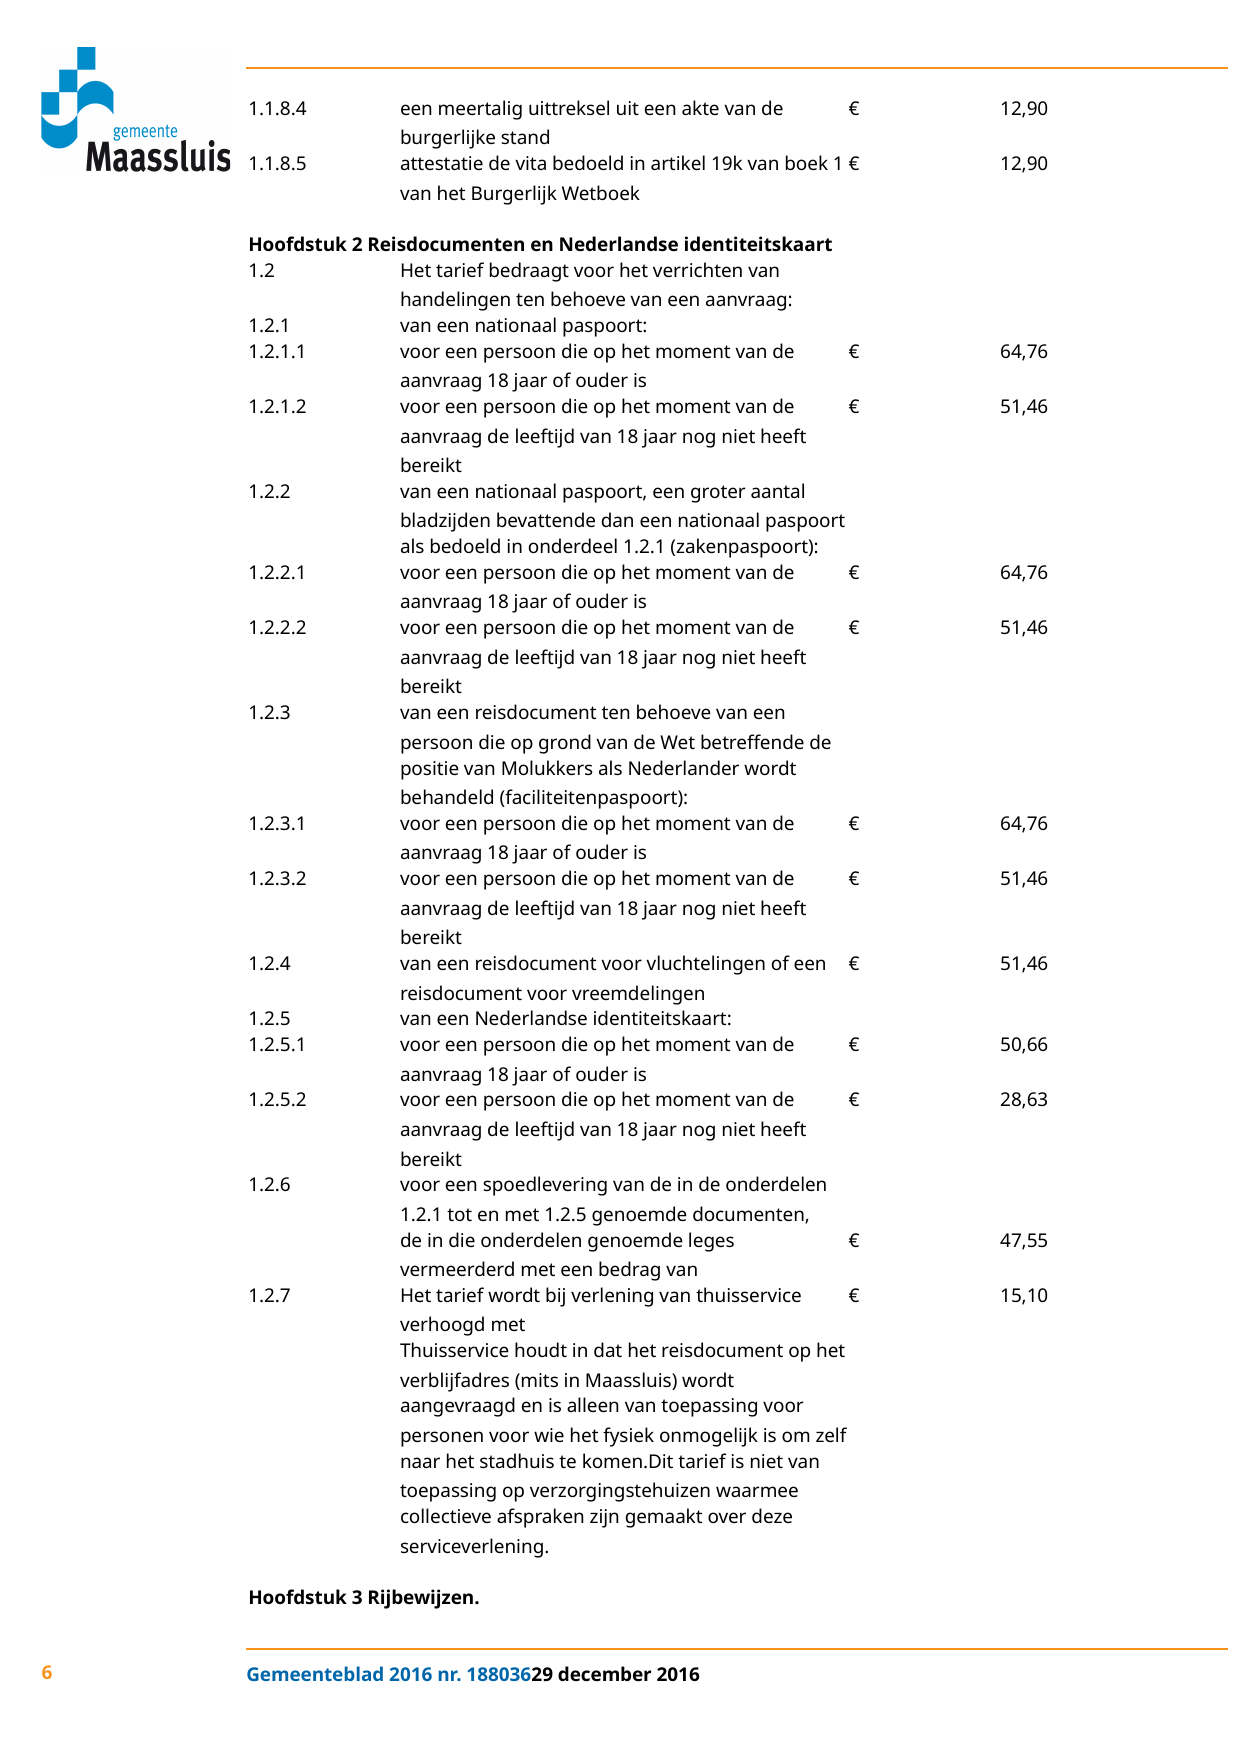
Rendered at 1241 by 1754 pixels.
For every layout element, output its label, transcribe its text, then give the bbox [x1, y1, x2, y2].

table_cell 1.2.5 [248, 1006, 400, 1031]
table_cell aangevraagd en is alleen van toepassing voor personen voor wie het fysiek onmogelijk is om zelf [400, 1393, 848, 1448]
table_cell [248, 1393, 400, 1448]
table_cell 1.2.6 [248, 1171, 400, 1227]
table_cell van een reisdocument ten behoeve van een persoon die op grond van de Wet betreffende de [400, 699, 848, 755]
table_cell € [848, 1227, 1000, 1282]
table_cell [1000, 1338, 1152, 1393]
table_cell Het tarief wordt bij verlening van thuisservice verhoogd met [400, 1282, 848, 1337]
table_cell 1.1.8.4 [248, 95, 400, 150]
table_cell [848, 257, 1000, 312]
table_cell € [848, 950, 1000, 1006]
table_cell 1.2.2.1 [248, 559, 400, 614]
table_cell 1.2.2.2 [248, 615, 400, 699]
table_cell € [848, 338, 1000, 393]
table_cell voor een persoon die op het moment van de aanvraag de leeftijd van 18 jaar nog niet heeft bereikt [400, 393, 848, 478]
table_cell € [848, 1087, 1000, 1171]
table_cell 12,90 [1000, 150, 1152, 205]
table_cell voor een persoon die op het moment van de aanvraag 18 jaar of ouder is [400, 338, 848, 393]
table_cell [248, 1227, 400, 1282]
table_cell [248, 1503, 400, 1559]
table_cell 1.2.1.1 [248, 338, 400, 393]
table_cell [848, 1006, 1000, 1031]
table_cell [1000, 1448, 1152, 1503]
table_cell Hoofdstuk 2 Reisdocumenten en Nederlandse identiteitskaart [248, 231, 848, 257]
table_cell 1.2.7 [248, 1282, 400, 1337]
table_cell [248, 534, 400, 559]
table_cell 1.2.4 [248, 950, 400, 1006]
table_cell positie van Molukkers als Nederlander wordt behandeld (faciliteitenpaspoort): [400, 755, 848, 810]
table_cell [1000, 1171, 1152, 1227]
table_cell Hoofdstuk 3 Rijbewijzen. [248, 1584, 848, 1610]
table_cell [1000, 205, 1152, 231]
table_cell [248, 1559, 400, 1584]
table_cell een meertalig uittreksel uit een akte van de burgerlijke stand [400, 95, 848, 150]
table_cell € [848, 1031, 1000, 1087]
table_cell [1000, 534, 1152, 559]
table_cell [848, 1338, 1000, 1393]
table_cell 51,46 [1000, 393, 1152, 478]
table_cell [1000, 1559, 1152, 1584]
table_cell 1.2.3.1 [248, 810, 400, 865]
table_cell [848, 312, 1000, 338]
table_cell voor een persoon die op het moment van de aanvraag de leeftijd van 18 jaar nog niet heeft bereikt [400, 1087, 848, 1171]
table_cell 12,90 [1000, 95, 1152, 150]
table_cell voor een spoedlevering van de in de onderdelen 1.2.1 tot en met 1.2.5 genoemde documenten, [400, 1171, 848, 1227]
picture [41, 47, 77, 92]
table_cell [1000, 1393, 1152, 1448]
table_cell 1.2.5.2 [248, 1087, 400, 1171]
table_cell 64,76 [1000, 559, 1152, 614]
table_cell 1.2.2 [248, 478, 400, 533]
table_cell 51,46 [1000, 865, 1152, 950]
table_cell [1000, 312, 1152, 338]
table_cell [848, 1448, 1000, 1503]
table_cell 1.2.3 [248, 699, 400, 755]
table_cell [848, 1559, 1000, 1584]
table_cell € [848, 865, 1000, 950]
table_cell [1000, 755, 1152, 810]
table_cell € [848, 1282, 1000, 1337]
table_cell [248, 755, 400, 810]
table_cell 1.2.1.2 [248, 393, 400, 478]
table_cell [1000, 231, 1152, 257]
table_cell € [848, 559, 1000, 614]
table_cell 64,76 [1000, 338, 1152, 393]
table_cell 51,46 [1000, 615, 1152, 699]
table_cell de in die onderdelen genoemde leges vermeerderd met een bedrag van [400, 1227, 848, 1282]
table_cell [1000, 1006, 1152, 1031]
table_cell collectieve afspraken zijn gemaakt over deze serviceverlening. [400, 1503, 848, 1559]
table_cell [848, 205, 1000, 231]
table_cell naar het stadhuis te komen.Dit tarief is niet van toepassing op verzorgingstehuizen waarmee [400, 1448, 848, 1503]
table_cell 51,46 [1000, 950, 1152, 1006]
table_cell [848, 755, 1000, 810]
table_cell 64,76 [1000, 810, 1152, 865]
table_cell € [848, 393, 1000, 478]
table_cell [848, 231, 1000, 257]
table_cell Thuisservice houdt in dat het reisdocument op het verblijfadres (mits in Maassluis) wordt [400, 1338, 848, 1393]
table_cell voor een persoon die op het moment van de aanvraag de leeftijd van 18 jaar nog niet heeft bereikt [400, 865, 848, 950]
table_cell [848, 699, 1000, 755]
table_cell 1.2 [248, 257, 400, 312]
table_cell [848, 478, 1000, 533]
table_cell 15,10 [1000, 1282, 1152, 1337]
table_cell [1000, 699, 1152, 755]
table_cell 1.2.5.1 [248, 1031, 400, 1087]
table_cell € [848, 810, 1000, 865]
table_cell € [848, 150, 1000, 205]
table_cell [248, 1338, 400, 1393]
picture [41, 47, 231, 172]
table_cell [1000, 1503, 1152, 1559]
table_cell [848, 1503, 1000, 1559]
table_cell [400, 205, 848, 231]
table_cell [1000, 478, 1152, 533]
table_cell [248, 205, 400, 231]
table_cell [1000, 1584, 1152, 1610]
table_cell voor een persoon die op het moment van de aanvraag 18 jaar of ouder is [400, 559, 848, 614]
table_cell attestatie de vita bedoeld in artikel 19k van boek 1 van het Burgerlijk Wetboek [400, 150, 848, 205]
table_cell Het tarief bedraagt voor het verrichten van handelingen ten behoeve van een aanvraag: [400, 257, 848, 312]
table_cell van een nationaal paspoort, een groter aantal bladzijden bevattende dan een nationaal paspoort [400, 478, 848, 533]
table_cell 50,66 [1000, 1031, 1152, 1087]
table_cell 1.2.1 [248, 312, 400, 338]
table_cell als bedoeld in onderdeel 1.2.1 (zakenpaspoort): [400, 534, 848, 559]
table_cell 47,55 [1000, 1227, 1152, 1282]
table_cell voor een persoon die op het moment van de aanvraag de leeftijd van 18 jaar nog niet heeft bereikt [400, 615, 848, 699]
table_cell [1000, 257, 1152, 312]
table_cell 28,63 [1000, 1087, 1152, 1171]
table_cell [848, 1584, 1000, 1610]
table_cell [400, 1559, 848, 1584]
table_cell € [848, 615, 1000, 699]
table_cell voor een persoon die op het moment van de aanvraag 18 jaar of ouder is [400, 810, 848, 865]
table_cell € [848, 95, 1000, 150]
table_cell van een reisdocument voor vluchtelingen of een reisdocument voor vreemdelingen [400, 950, 848, 1006]
table_cell [848, 1393, 1000, 1448]
table_cell voor een persoon die op het moment van de aanvraag 18 jaar of ouder is [400, 1031, 848, 1087]
table_cell 1.1.8.5 [248, 150, 400, 205]
table_cell [848, 1171, 1000, 1227]
table_cell [848, 534, 1000, 559]
table_cell van een nationaal paspoort: [400, 312, 848, 338]
table_cell 1.2.3.2 [248, 865, 400, 950]
table_cell [248, 1448, 400, 1503]
table_cell van een Nederlandse identiteitskaart: [400, 1006, 848, 1031]
